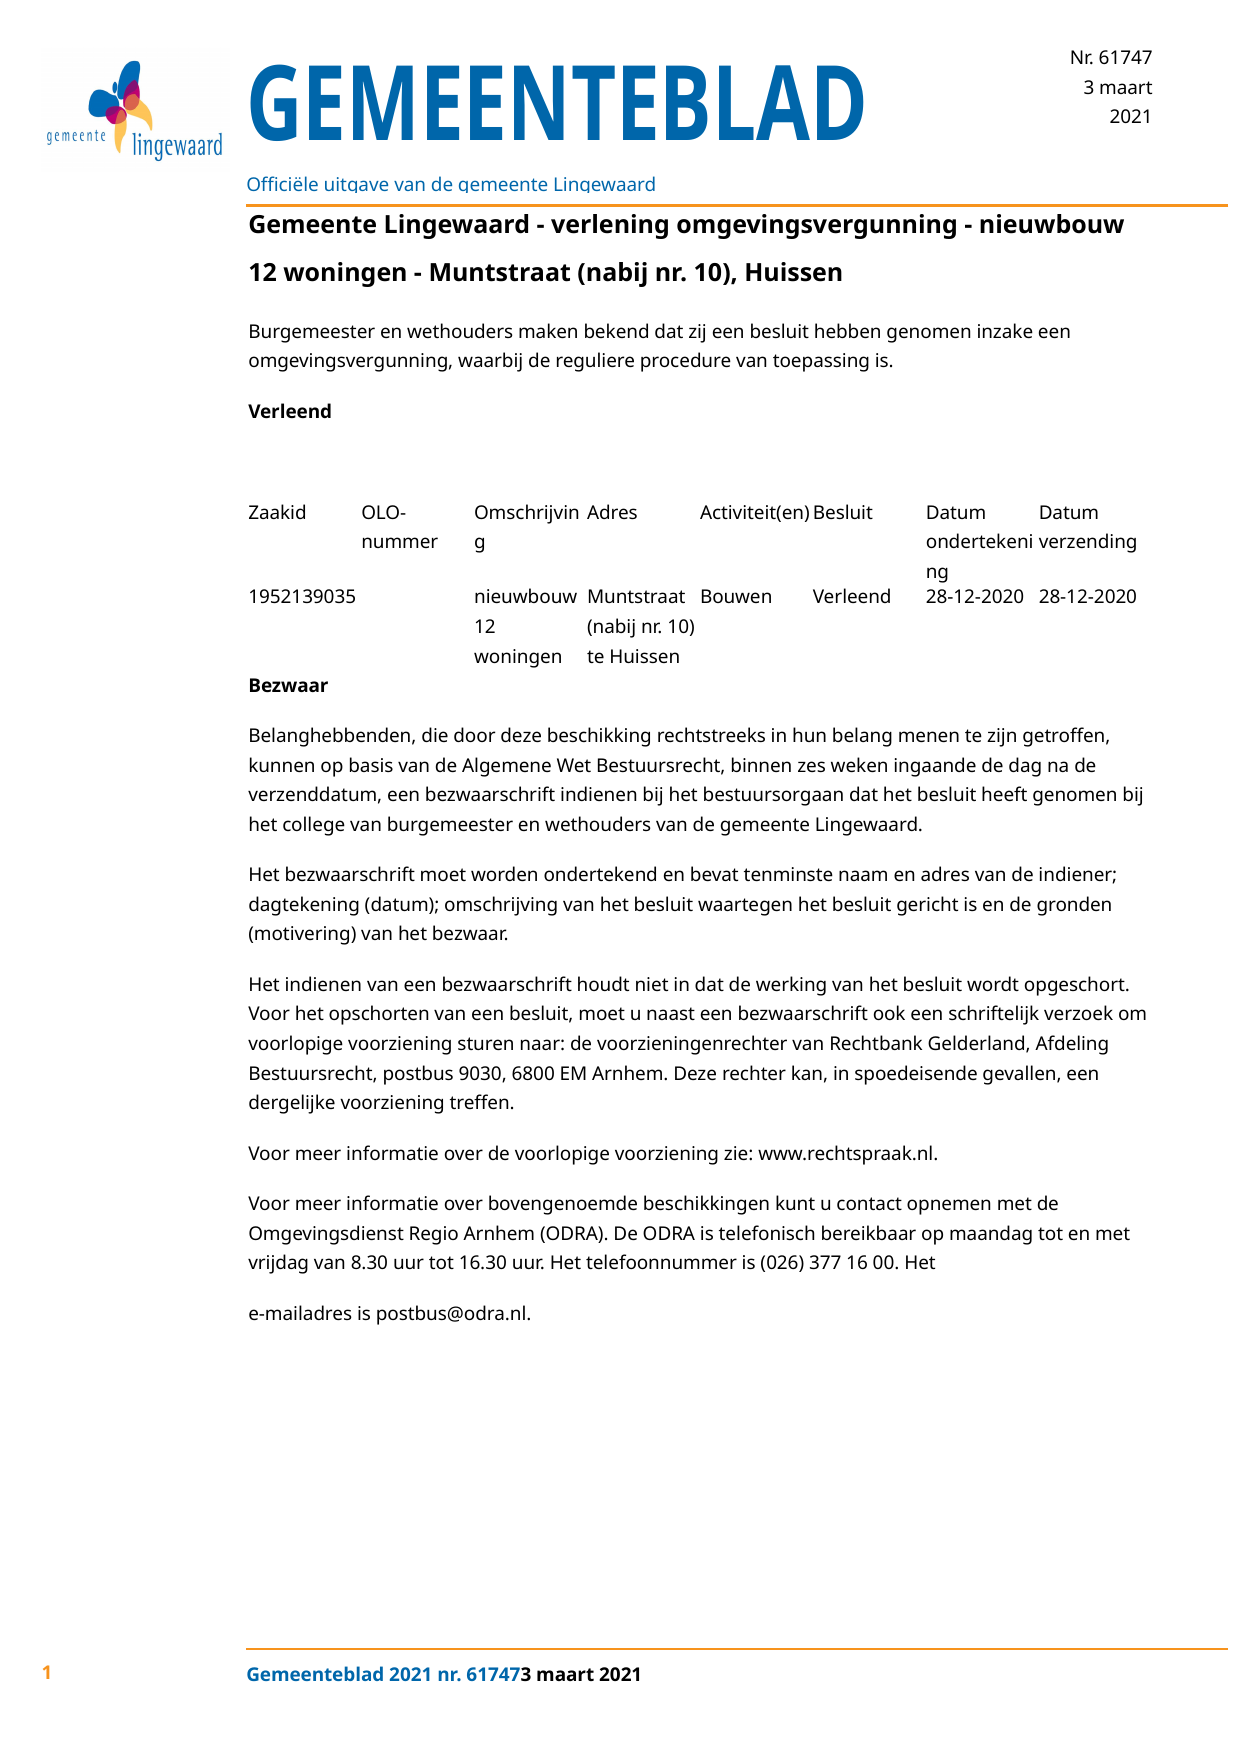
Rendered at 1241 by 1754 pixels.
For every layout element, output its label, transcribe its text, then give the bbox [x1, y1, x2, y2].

table_header Besluit [813, 499, 926, 584]
table_cell 1952139035 [248, 584, 361, 669]
text Bezwaar [248, 672, 1152, 698]
table_cell 28-12-2020 [926, 584, 1038, 669]
table_cell Bouwen [700, 584, 813, 669]
table_header Datum verzending [1039, 499, 1152, 584]
text e-mailadres is postbus@odra.nl. [248, 1300, 1152, 1326]
table_cell Verleend [813, 584, 926, 669]
table_header Zaakid [248, 499, 361, 584]
picture [41, 47, 231, 172]
text Voor meer informatie over bovengenoemde beschikkingen kunt u contact opnemen met de Omgevingsdienst Regio Arnhem (ODRA). De ODRA is telefonisch bereikbaar op maandag tot en met vrijdag van 8.30 uur tot 16.30 uur. Het telefoonnummer is (026) 377 16 00. Het [248, 1190, 1152, 1275]
table_header Omschrijving [474, 499, 587, 584]
table_cell Muntstraat (nabij nr. 10) te Huissen [587, 584, 700, 669]
table_header OLO-nummer [361, 499, 474, 584]
text Het bezwaarschrift moet worden ondertekend en bevat tenminste naam en adres van de indiener; dagtekening (datum); omschrijving van het besluit waartegen het besluit gericht is en de gronden (motivering) van het bezwaar. [248, 861, 1152, 946]
table_cell 28-12-2020 [1039, 584, 1152, 669]
text Burgemeester en wethouders maken bekend dat zij een besluit hebben genomen inzake een omgevingsvergunning, waarbij de reguliere procedure van toepassing is. [248, 318, 1152, 373]
text Gemeente Lingewaard - verlening omgevingsvergunning - nieuwbouw 12 woningen - Muntstraat (nabij nr. 10), Huissen [248, 207, 1152, 288]
text Verleend [248, 398, 1152, 424]
table_header Activiteit(en) [700, 499, 813, 584]
table_header Datum ondertekening [926, 499, 1038, 584]
table_header Adres [587, 499, 700, 584]
text Voor meer informatie over de voorlopige voorziening zie: www.rechtspraak.nl. [248, 1140, 1152, 1166]
text Belanghebbenden, die door deze beschikking rechtstreeks in hun belang menen te zijn getroffen, kunnen op basis van de Algemene Wet Bestuursrecht, binnen zes weken ingaande de dag na de verzenddatum, een bezwaarschrift indienen bij het bestuursorgaan dat het besluit heeft genomen bij het college van burgemeester en wethouders van de gemeente Lingewaard. [248, 722, 1152, 837]
text Het indienen van een bezwaarschrift houdt niet in dat de werking van het besluit wordt opgeschort. Voor het opschorten van een besluit, moet u naast een bezwaarschrift ook een schriftelijk verzoek om voorlopige voorziening sturen naar: de voorzieningenrechter van Rechtbank Gelderland, Afdeling Bestuursrecht, postbus 9030, 6800 EM Arnhem. Deze rechter kan, in spoedeisende gevallen, een dergelijke voorziening treffen. [248, 971, 1152, 1115]
table_cell [361, 584, 474, 669]
table_cell nieuwbouw 12 woningen [474, 584, 587, 669]
